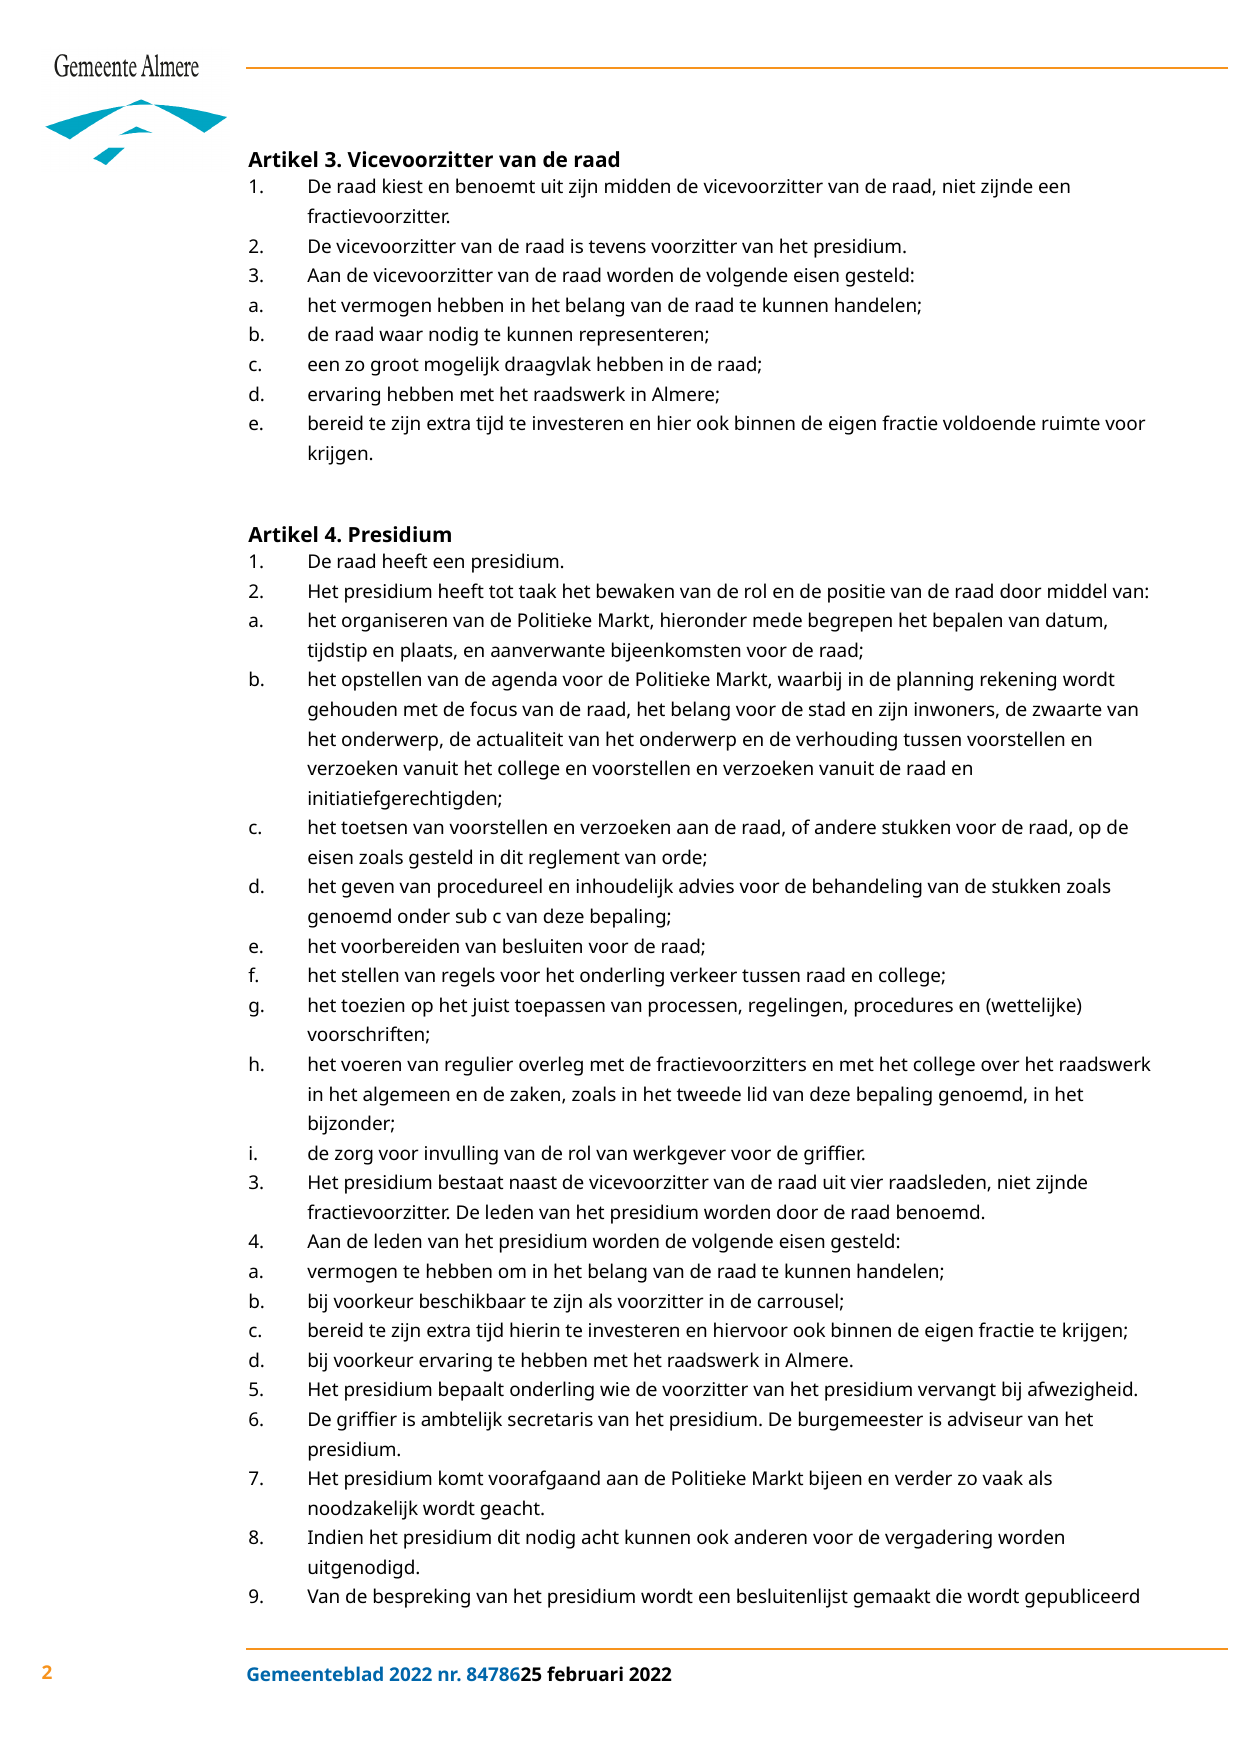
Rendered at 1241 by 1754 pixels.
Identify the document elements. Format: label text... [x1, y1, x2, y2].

list het toezien op het juist toepassen van processen, regelingen, procedures en (wettelijke) voorschriften; [248, 992, 1152, 1047]
list bij voorkeur beschikbaar te zijn als voorzitter in de carrousel; [248, 1288, 1152, 1314]
list Aan de leden van het presidium worden de volgende eisen gesteld: [248, 1229, 1152, 1254]
list vermogen te hebben om in het belang van de raad te kunnen handelen; [248, 1258, 1152, 1284]
list het voeren van regulier overleg met de fractievoorzitters en met het college over het raadswerk in het algemeen en de zaken, zoals in het tweede lid van deze bepaling genoemd, in het bijzonder; [248, 1051, 1152, 1136]
list De raad kiest en benoemt uit zijn midden de vicevoorzitter van de raad, niet zijnde een fractievoorzitter. [248, 174, 1152, 229]
list het organiseren van de Politieke Markt, hieronder mede begrepen het bepalen van datum, tijdstip en plaats, en aanverwante bijeenkomsten voor de raad; [248, 607, 1152, 663]
list Het presidium bepaalt onderling wie de voorzitter van het presidium vervangt bij afwezigheid. [248, 1377, 1152, 1402]
list De vicevoorzitter van de raad is tevens voorzitter van het presidium. [248, 233, 1152, 258]
list een zo groot mogelijk draagvlak hebben in de raad; [248, 351, 1152, 377]
list bereid te zijn extra tijd te investeren en hier ook binnen de eigen fractie voldoende ruimte voor krijgen. [248, 410, 1152, 466]
list Het presidium bestaat naast de vicevoorzitter van de raad uit vier raadsleden, niet zijnde fractievoorzitter. De leden van het presidium worden door de raad benoemd. [248, 1169, 1152, 1225]
list het stellen van regels voor het onderling verkeer tussen raad en college; [248, 962, 1152, 988]
list de zorg voor invulling van de rol van werkgever voor de griffier. [248, 1140, 1152, 1166]
list bij voorkeur ervaring te hebben met het raadswerk in Almere. [248, 1347, 1152, 1373]
list De raad heeft een presidium. [248, 548, 1152, 574]
list de raad waar nodig te kunnen representeren; [248, 322, 1152, 347]
list het geven van procedureel en inhoudelijk advies voor de behandeling van de stukken zoals genoemd onder sub c van deze bepaling; [248, 874, 1152, 929]
list het opstellen van de agenda voor de Politieke Markt, waarbij in de planning rekening wordt gehouden met de focus van de raad, het belang voor de stad en zijn inwoners, de zwaarte van het onderwerp, de actualiteit van het onderwerp en de verhouding tussen voorstellen en verzoeken vanuit het college en voorstellen en verzoeken vanuit de raad en initiatiefgerechtigden; [248, 667, 1152, 811]
picture [41, 47, 231, 172]
list Van de bespreking van het presidium wordt een besluitenlijst gemaakt die wordt gepubliceerd [248, 1584, 1152, 1609]
list Het presidium heeft tot taak het bewaken van de rol en de positie van de raad door middel van: [248, 578, 1152, 604]
text Artikel 3. Vicevoorzitter van de raad [248, 145, 1152, 174]
list De griffier is ambtelijk secretaris van het presidium. De burgemeester is adviseur van het presidium. [248, 1406, 1152, 1462]
text Artikel 4. Presidium [248, 520, 1152, 548]
list het toetsen van voorstellen en verzoeken aan de raad, of andere stukken voor de raad, op de eisen zoals gesteld in dit reglement van orde; [248, 814, 1152, 870]
list bereid te zijn extra tijd hierin te investeren en hiervoor ook binnen de eigen fractie te krijgen; [248, 1317, 1152, 1343]
list Indien het presidium dit nodig acht kunnen ook anderen voor de vergadering worden uitgenodigd. [248, 1524, 1152, 1580]
list ervaring hebben met het raadswerk in Almere; [248, 381, 1152, 406]
list het voorbereiden van besluiten voor de raad; [248, 933, 1152, 959]
list het vermogen hebben in het belang van de raad te kunnen handelen; [248, 292, 1152, 318]
list Het presidium komt voorafgaand aan de Politieke Markt bijeen en verder zo vaak als noodzakelijk wordt geacht. [248, 1465, 1152, 1521]
list Aan de vicevoorzitter van de raad worden de volgende eisen gesteld: [248, 262, 1152, 288]
